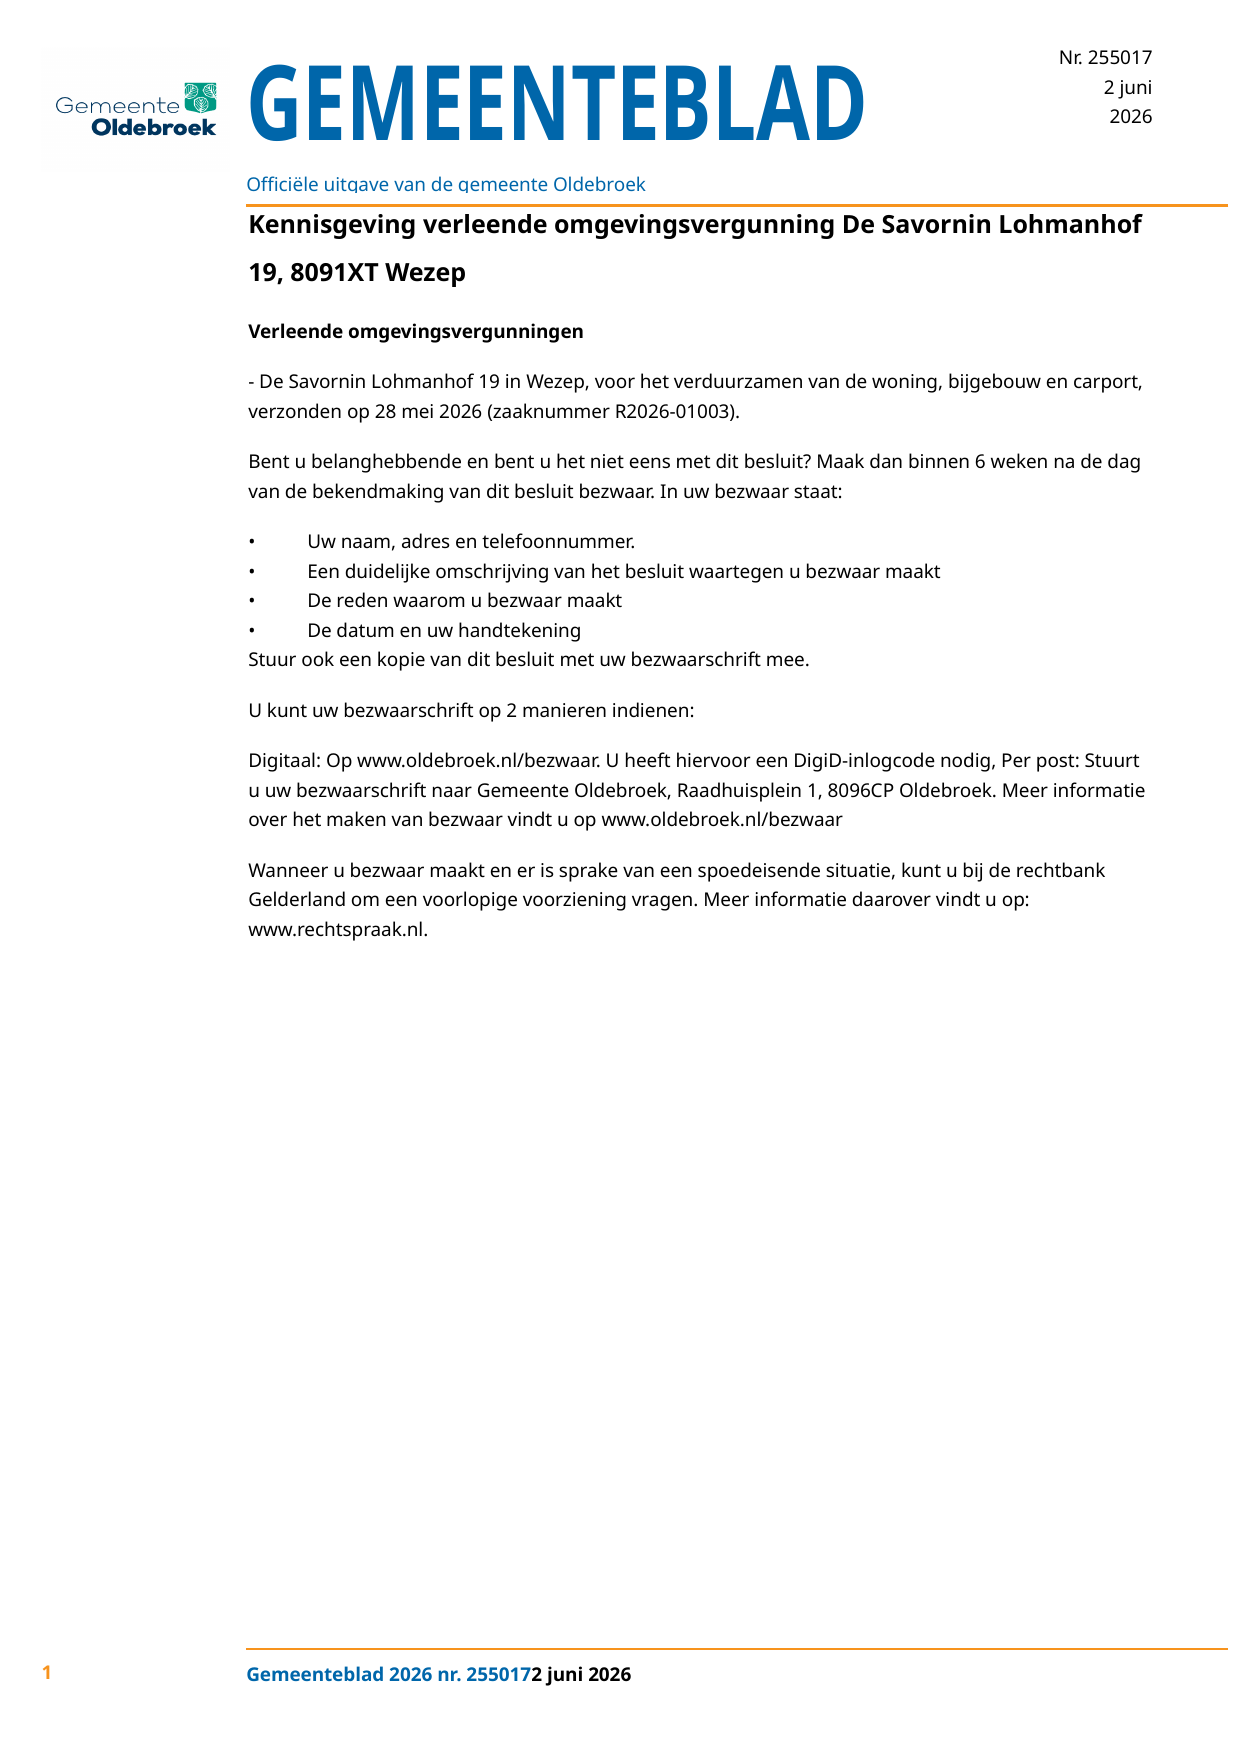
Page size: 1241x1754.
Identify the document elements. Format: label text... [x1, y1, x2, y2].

text Stuur ook een kopie van dit besluit met uw bezwaarschrift mee. [248, 647, 1152, 672]
text - De Savornin Lohmanhof 19 in Wezep, voor het verduurzamen van de woning, bijgebouw en carport, verzonden op 28 mei 2026 (zaaknummer R2026-01003). [248, 368, 1152, 424]
text U kunt uw bezwaarschrift op 2 manieren indienen: [248, 697, 1152, 723]
list De reden waarom u bezwaar maakt [248, 587, 1152, 613]
text Bent u belanghebbende en bent u het niet eens met dit besluit? Maak dan binnen 6 weken na de dag van de bekendmaking van dit besluit bezwaar. In uw bezwaar staat: [248, 448, 1152, 504]
text Verleende omgevingsvergunningen [248, 318, 1152, 344]
text Kennisgeving verleende omgevingsvergunning De Savornin Lohmanhof 19, 8091XT Wezep [248, 207, 1152, 288]
text Digitaal: Op www.oldebroek.nl/bezwaar. U heeft hiervoor een DigiD-inlogcode nodig, Per post: Stuurt u uw bezwaarschrift naar Gemeente Oldebroek, Raadhuisplein 1, 8096CP Oldebroek. Meer informatie over het maken van bezwaar vindt u op www.oldebroek.nl/bezwaar [248, 747, 1152, 832]
list Uw naam, adres en telefoonnummer. [248, 528, 1152, 554]
picture [41, 47, 231, 172]
list Een duidelijke omschrijving van het besluit waartegen u bezwaar maakt [248, 558, 1152, 584]
list De datum en uw handtekening [248, 617, 1152, 643]
text Wanneer u bezwaar maakt en er is sprake van een spoedeisende situatie, kunt u bij de rechtbank Gelderland om een voorlopige voorziening vragen. Meer informatie daarover vindt u op: www.rechtspraak.nl. [248, 857, 1152, 942]
